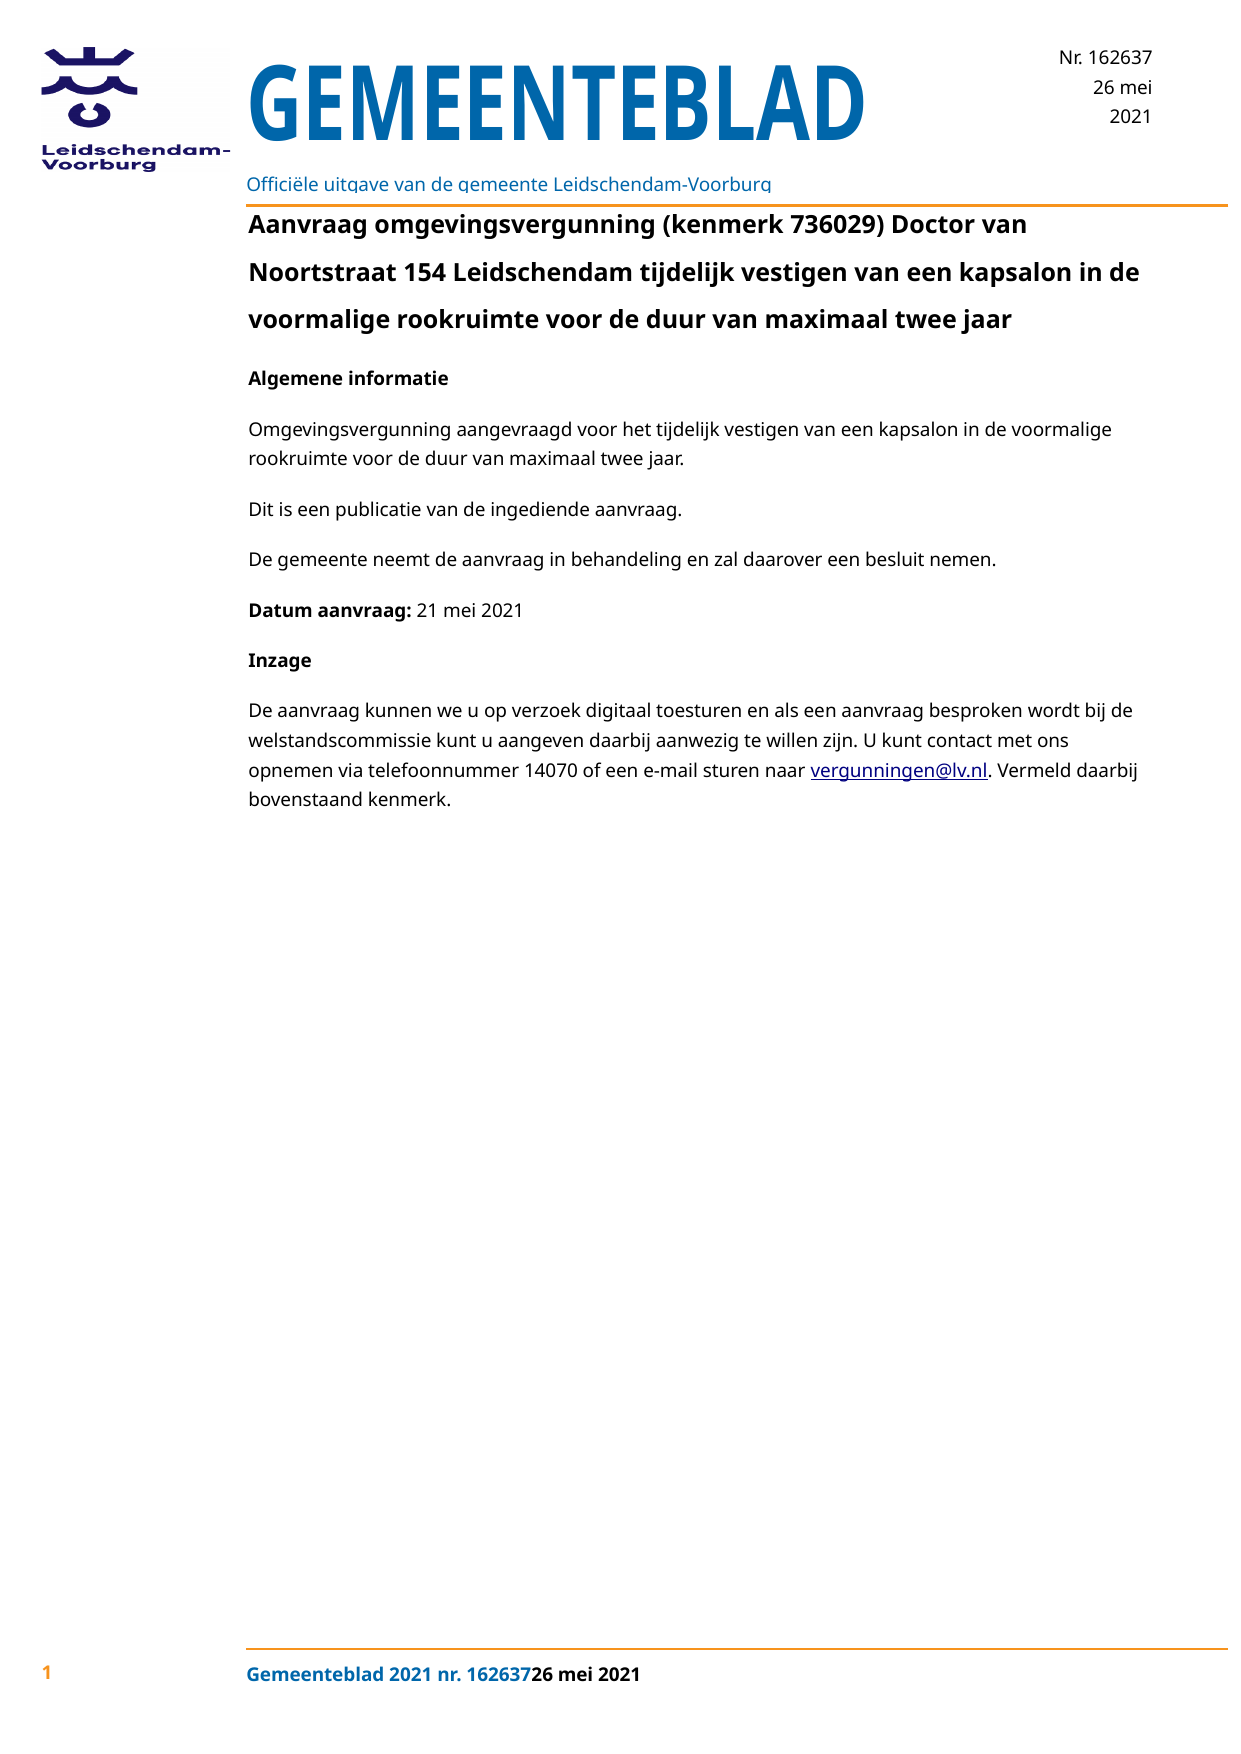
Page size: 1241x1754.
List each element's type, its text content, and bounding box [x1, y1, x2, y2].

text Datum aanvraag: 21 mei 2021 [248, 597, 1152, 622]
text Dit is een publicatie van de ingediende aanvraag. [248, 496, 1152, 522]
picture [41, 47, 231, 172]
text Algemene informatie [248, 366, 1152, 391]
text Inzage [248, 647, 1152, 673]
text Aanvraag omgevingsvergunning (kenmerk 736029) Doctor van Noortstraat 154 Leidschendam tijdelijk vestigen van een kapsalon in de voormalige rookruimte voor de duur van maximaal twee jaar [248, 207, 1152, 336]
text De aanvraag kunnen we u op verzoek digitaal toesturen en als een aanvraag besproken wordt bij de welstandscommissie kunt u aangeven daarbij aanwezig te willen zijn. U kunt contact met ons opnemen via telefoonnummer 14070 of een e-mail sturen naar vergunningen@lv.nl. Vermeld daarbij bovenstaand kenmerk. [248, 698, 1152, 812]
text Omgevingsvergunning aangevraagd voor het tijdelijk vestigen van een kapsalon in de voormalige rookruimte voor de duur van maximaal twee jaar. [248, 416, 1152, 471]
text De gemeente neemt de aanvraag in behandeling en zal daarover een besluit nemen. [248, 546, 1152, 572]
